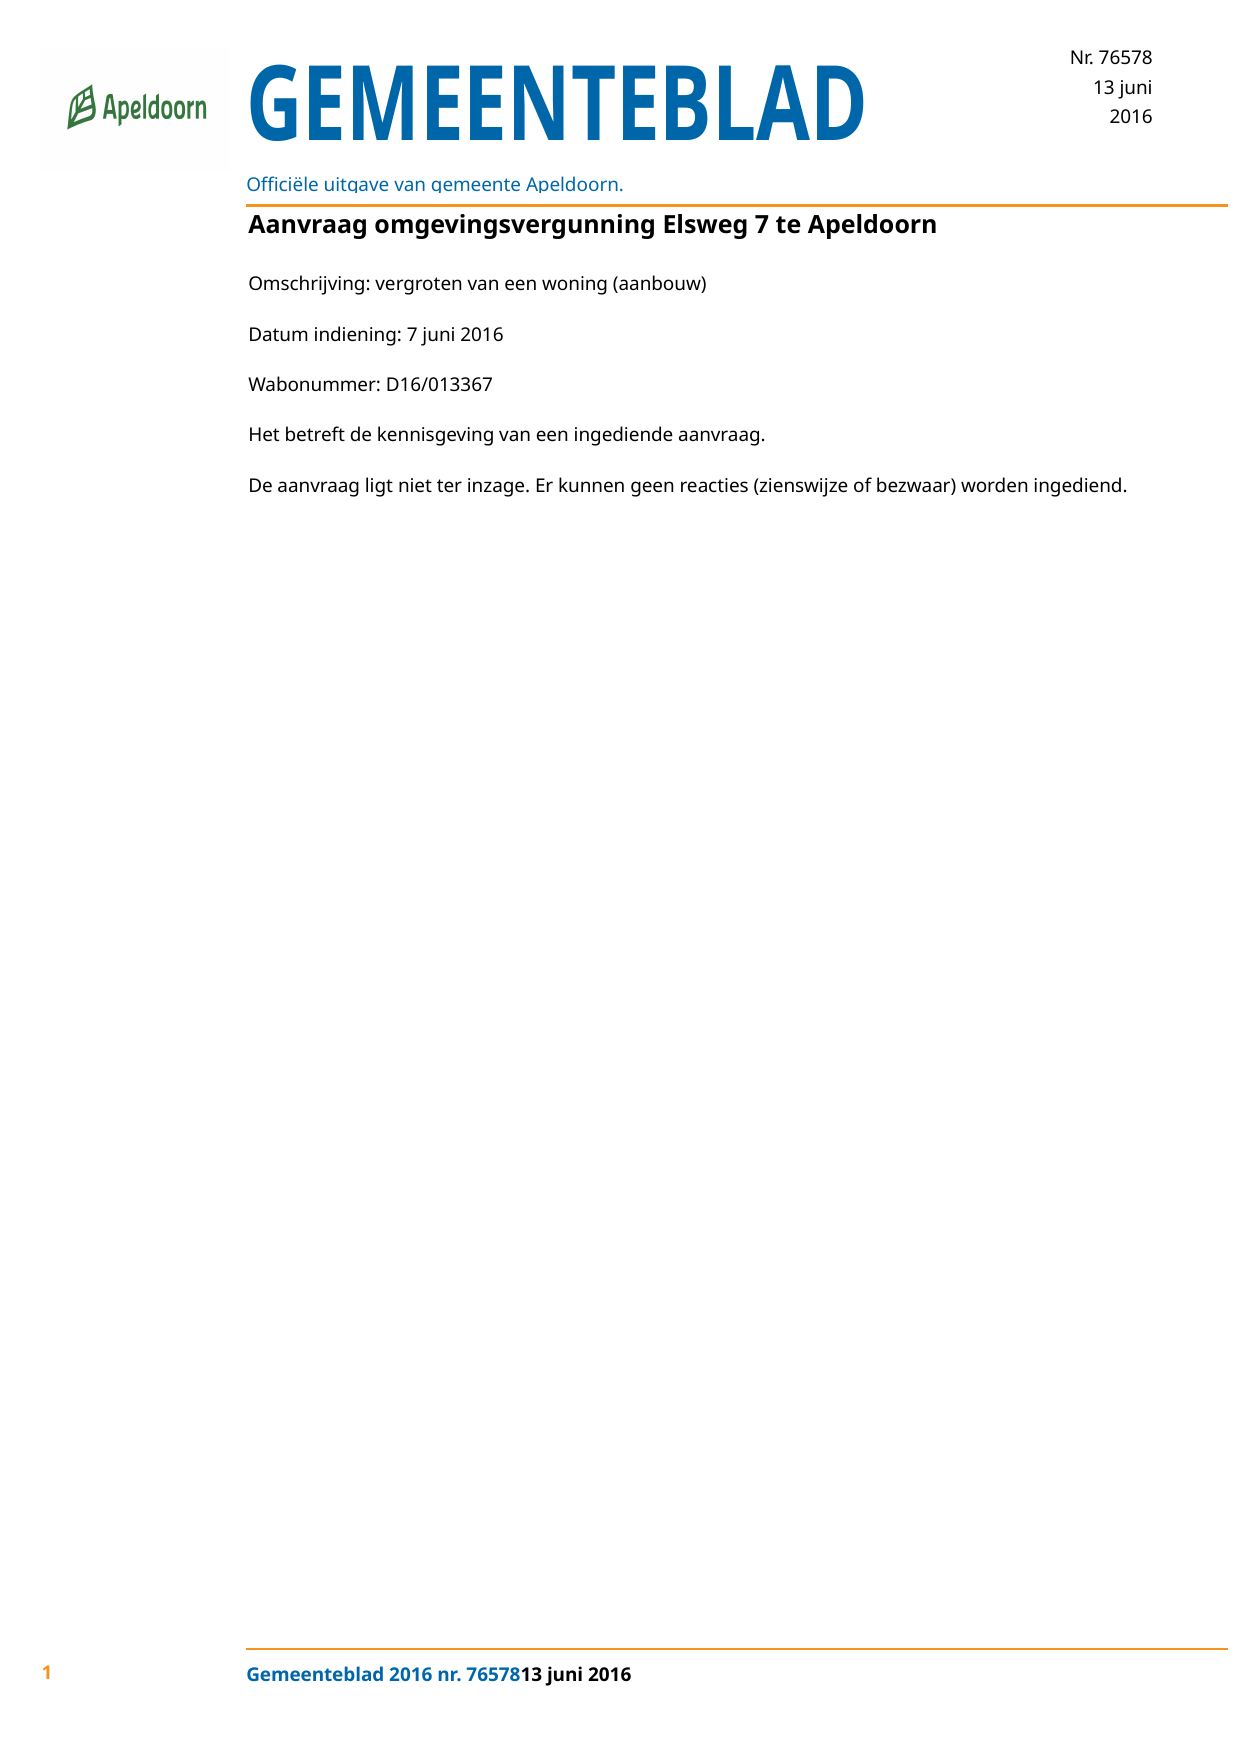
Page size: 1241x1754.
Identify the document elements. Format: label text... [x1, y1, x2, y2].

text Omschrijving: vergroten van een woning (aanbouw) [248, 270, 1152, 296]
text Datum indiening: 7 juni 2016 [248, 321, 1152, 346]
text Het betreft de kennisgeving van een ingediende aanvraag. [248, 422, 1152, 447]
text Aanvraag omgevingsvergunning Elsweg 7 te Apeldoorn [248, 207, 1152, 241]
text Wabonummer: D16/013367 [248, 371, 1152, 397]
picture [41, 47, 231, 172]
text De aanvraag ligt niet ter inzage. Er kunnen geen reacties (zienswijze of bezwaar) worden ingediend. [248, 472, 1152, 498]
